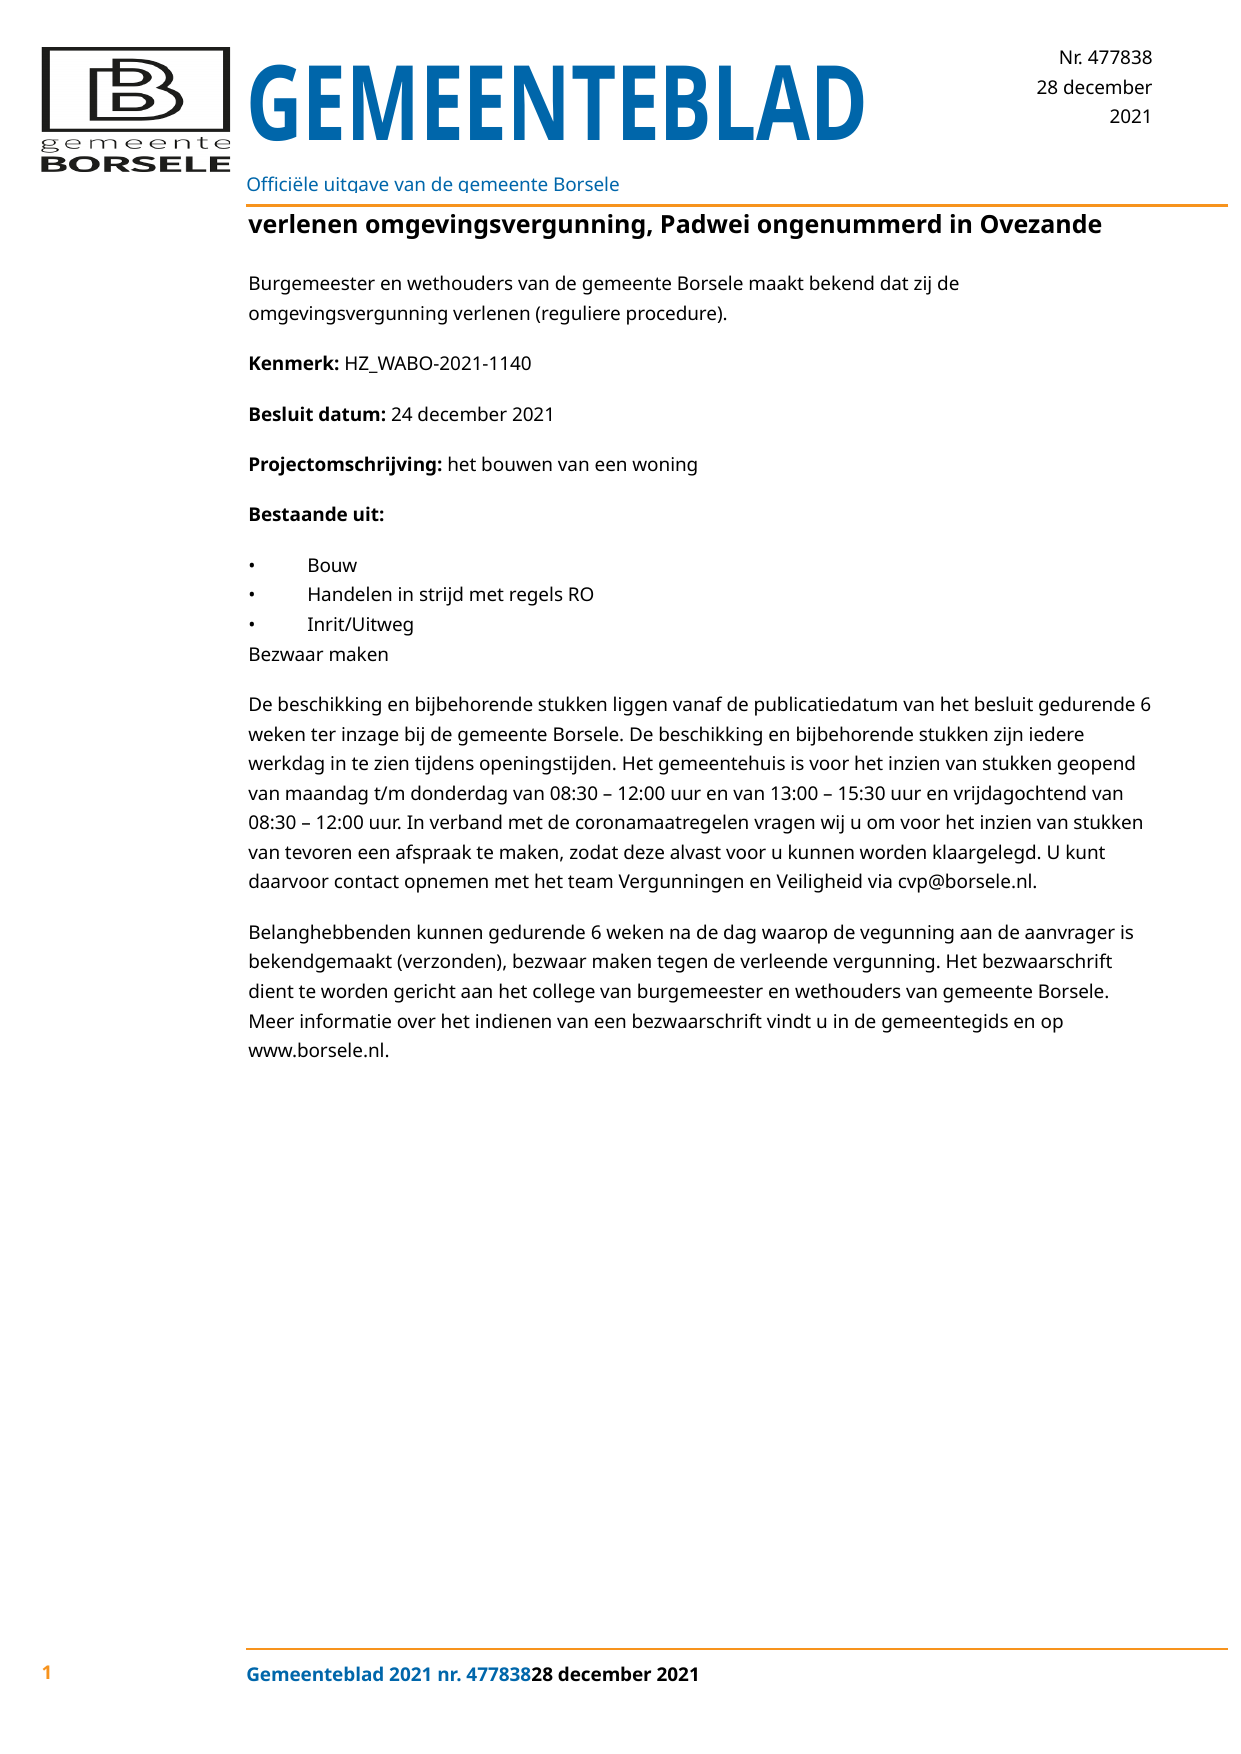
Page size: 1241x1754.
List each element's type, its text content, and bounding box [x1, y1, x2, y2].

text Kenmerk: HZ_WABO-2021-1140 [248, 350, 1152, 376]
text verlenen omgevingsvergunning, Padwei ongenummerd in Ovezande [248, 207, 1152, 241]
text Belanghebbenden kunnen gedurende 6 weken na de dag waarop de vegunning aan de aanvrager is bekendgemaakt (verzonden), bezwaar maken tegen de verleende vergunning. Het bezwaarschrift dient te worden gericht aan het college van burgemeester en wethouders van gemeente Borsele. Meer informatie over het indienen van een bezwaarschrift vindt u in de gemeentegids en op www.borsele.nl. [248, 919, 1152, 1063]
text Bezwaar maken [248, 641, 1152, 666]
text Besluit datum: 24 december 2021 [248, 401, 1152, 426]
text De beschikking en bijbehorende stukken liggen vanaf de publicatiedatum van het besluit gedurende 6 weken ter inzage bij de gemeente Borsele. De beschikking en bijbehorende stukken zijn iedere werkdag in te zien tijdens openingstijden. Het gemeentehuis is voor het inzien van stukken geopend van maandag t/m donderdag van 08:30 – 12:00 uur en van 13:00 – 15:30 uur en vrijdagochtend van 08:30 – 12:00 uur. In verband met de coronamaatregelen vragen wij u om voor het inzien van stukken van tevoren een afspraak te maken, zodat deze alvast voor u kunnen worden klaargelegd. U kunt daarvoor contact opnemen met het team Vergunningen en Veiligheid via cvp@borsele.nl. [248, 691, 1152, 894]
list Bouw [248, 552, 1152, 578]
text Projectomschrijving: het bouwen van een woning [248, 451, 1152, 477]
list Handelen in strijd met regels RO [248, 582, 1152, 607]
picture [41, 47, 231, 172]
text Burgemeester en wethouders van de gemeente Borsele maakt bekend dat zij de omgevingsvergunning verlenen (reguliere procedure). [248, 270, 1152, 326]
list Inrit/Uitweg [248, 611, 1152, 637]
text Bestaande uit: [248, 502, 1152, 527]
